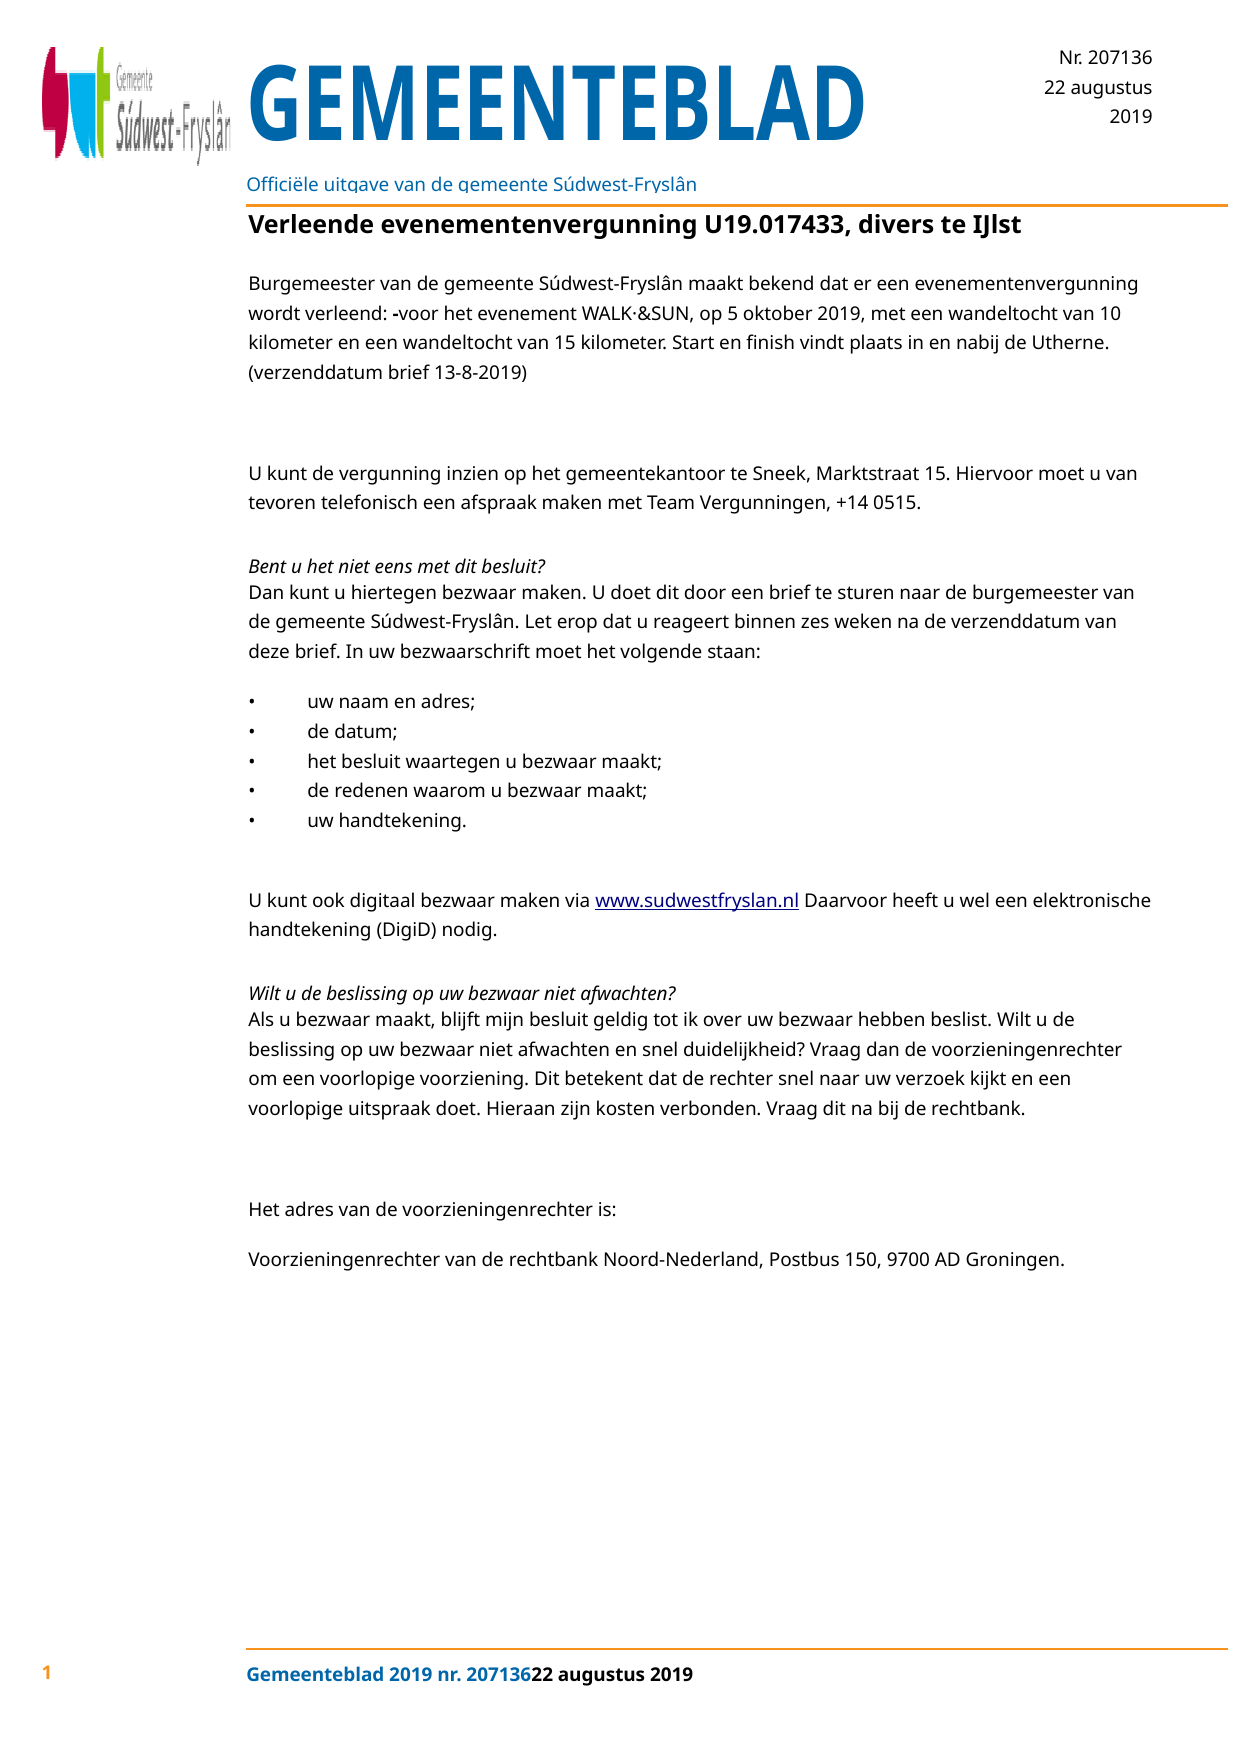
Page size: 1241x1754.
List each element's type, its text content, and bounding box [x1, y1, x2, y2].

text Verleende evenementenvergunning U19.017433, divers te IJlst [248, 207, 1152, 241]
text Wilt u de beslissing op uw bezwaar niet afwachten? [248, 981, 1152, 1006]
text Bent u het niet eens met dit besluit? [248, 553, 1152, 579]
list uw naam en adres; [248, 689, 1152, 714]
list de redenen waarom u bezwaar maakt; [248, 777, 1152, 803]
list de datum; [248, 718, 1152, 744]
text Het adres van de voorzieningenrechter is: [248, 1196, 1152, 1222]
list het besluit waartegen u bezwaar maakt; [248, 748, 1152, 774]
text Dan kunt u hiertegen bezwaar maken. U doet dit door een brief te sturen naar de burgemeester van de gemeente Súdwest-Fryslân. Let erop dat u reageert binnen zes weken na de verzenddatum van deze brief. In uw bezwaarschrift moet het volgende staan: [248, 579, 1152, 664]
picture [41, 47, 231, 172]
text Voorzieningenrechter van de rechtbank Noord-Nederland, Postbus 150, 9700 AD Groningen. [248, 1246, 1152, 1272]
text Als u bezwaar maakt, blijft mijn besluit geldig tot ik over uw bezwaar hebben beslist. Wilt u de beslissing op uw bezwaar niet afwachten en snel duidelijkheid? Vraag dan de voorzieningenrechter om een voorlopige voorziening. Dit betekent dat de rechter snel naar uw verzoek kijkt en een voorlopige uitspraak doet. Hieraan zijn kosten verbonden. Vraag dit na bij de rechtbank. [248, 1006, 1152, 1121]
text Burgemeester van de gemeente Súdwest-Fryslân maakt bekend dat er een evenementenvergunning wordt verleend: -voor het evenement WALK·&SUN, op 5 oktober 2019, met een wandeltocht van 10 kilometer en een wandeltocht van 15 kilometer. Start en finish vindt plaats in en nabij de Utherne. (verzenddatum brief 13-8-2019) [248, 270, 1152, 385]
text U kunt ook digitaal bezwaar maken via www.sudwestfryslan.nl Daarvoor heeft u wel een elektronische handtekening (DigiD) nodig. [248, 887, 1152, 942]
list uw handtekening. [248, 807, 1152, 833]
text U kunt de vergunning inzien op het gemeentekantoor te Sneek, Marktstraat 15. Hiervoor moet u van tevoren telefonisch een afspraak maken met Team Vergunningen, +14 0515. [248, 460, 1152, 515]
